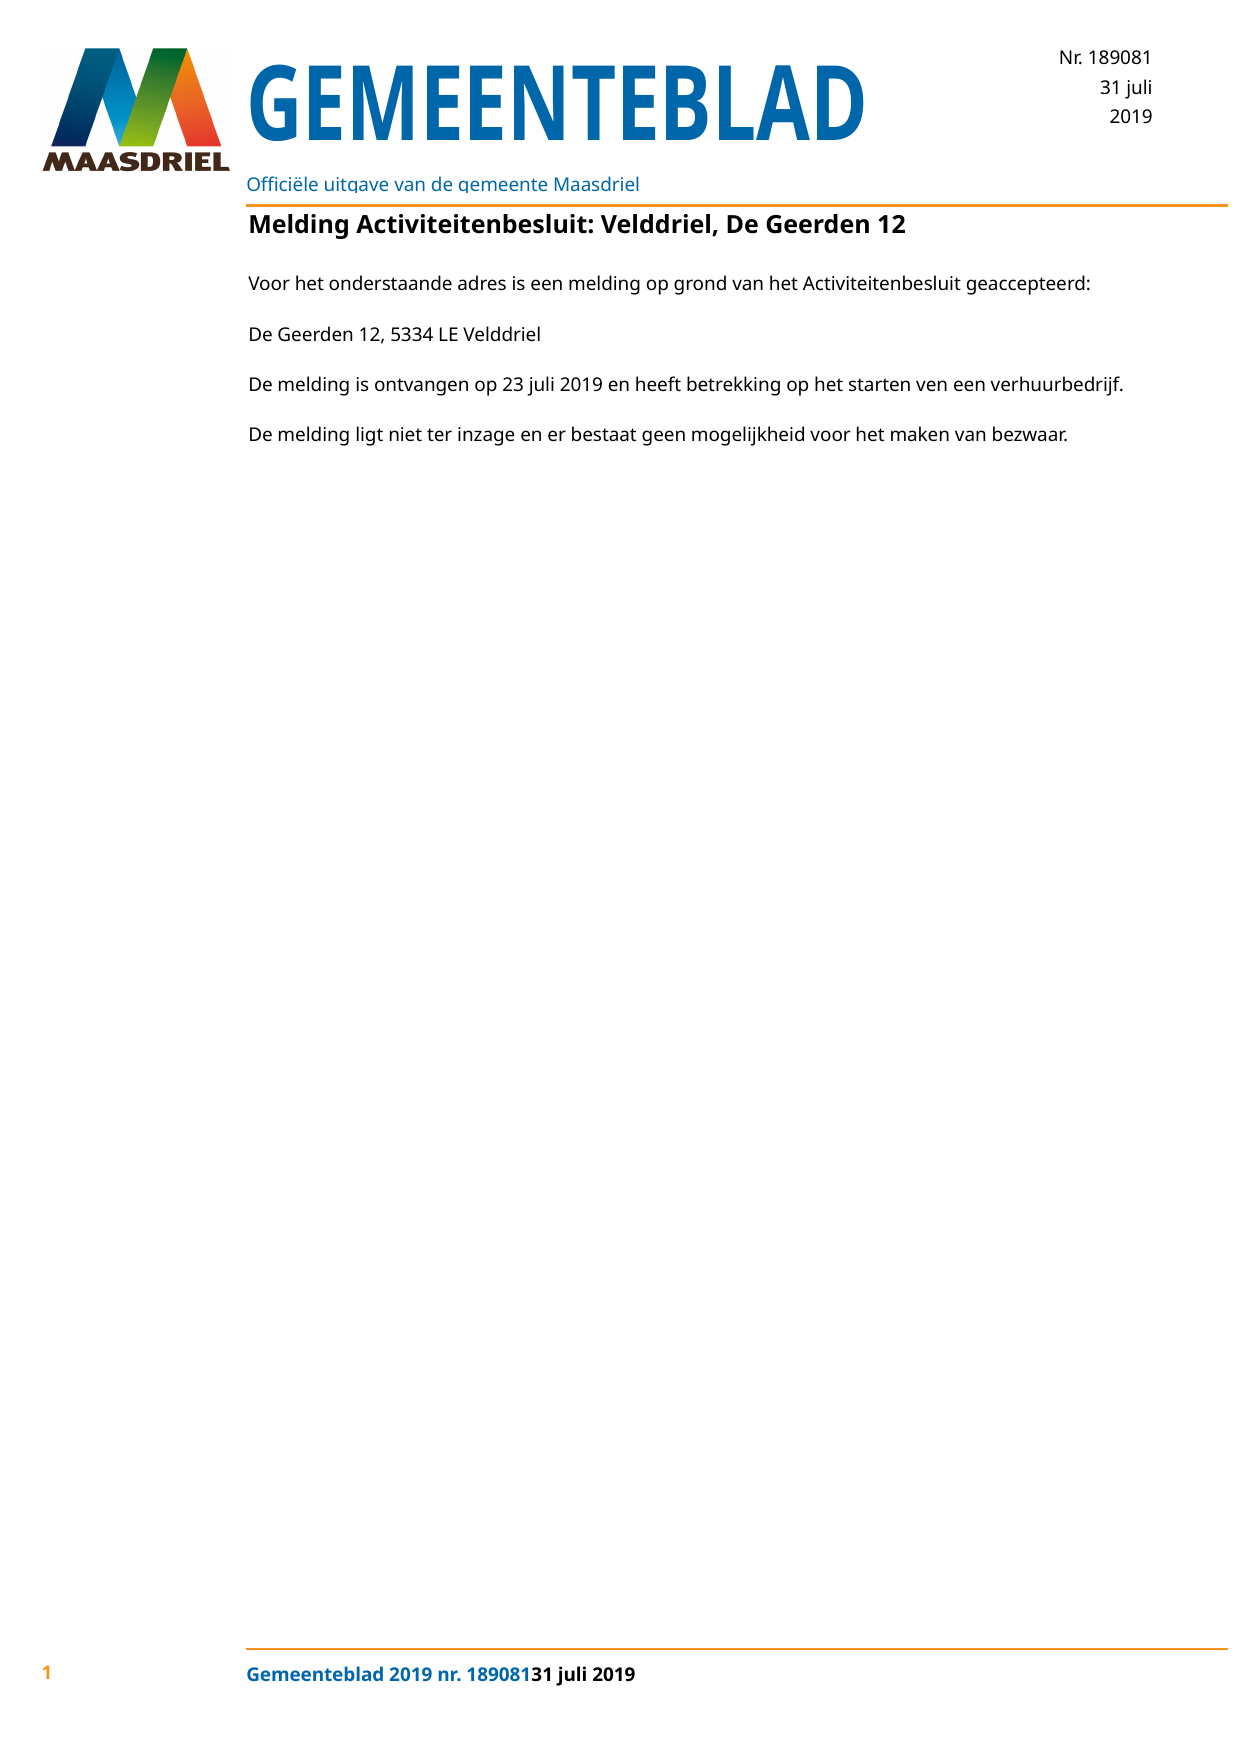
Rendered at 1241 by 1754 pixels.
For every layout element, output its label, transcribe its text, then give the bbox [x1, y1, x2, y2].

text De Geerden 12, 5334 LE Velddriel [248, 321, 1152, 346]
text De melding ligt niet ter inzage en er bestaat geen mogelijkheid voor het maken van bezwaar. [248, 422, 1152, 447]
text De melding is ontvangen op 23 juli 2019 en heeft betrekking op het starten ven een verhuurbedrijf. [248, 371, 1152, 397]
picture [41, 47, 231, 172]
text Melding Activiteitenbesluit: Velddriel, De Geerden 12 [248, 207, 1152, 241]
text Voor het onderstaande adres is een melding op grond van het Activiteitenbesluit geaccepteerd: [248, 270, 1152, 296]
